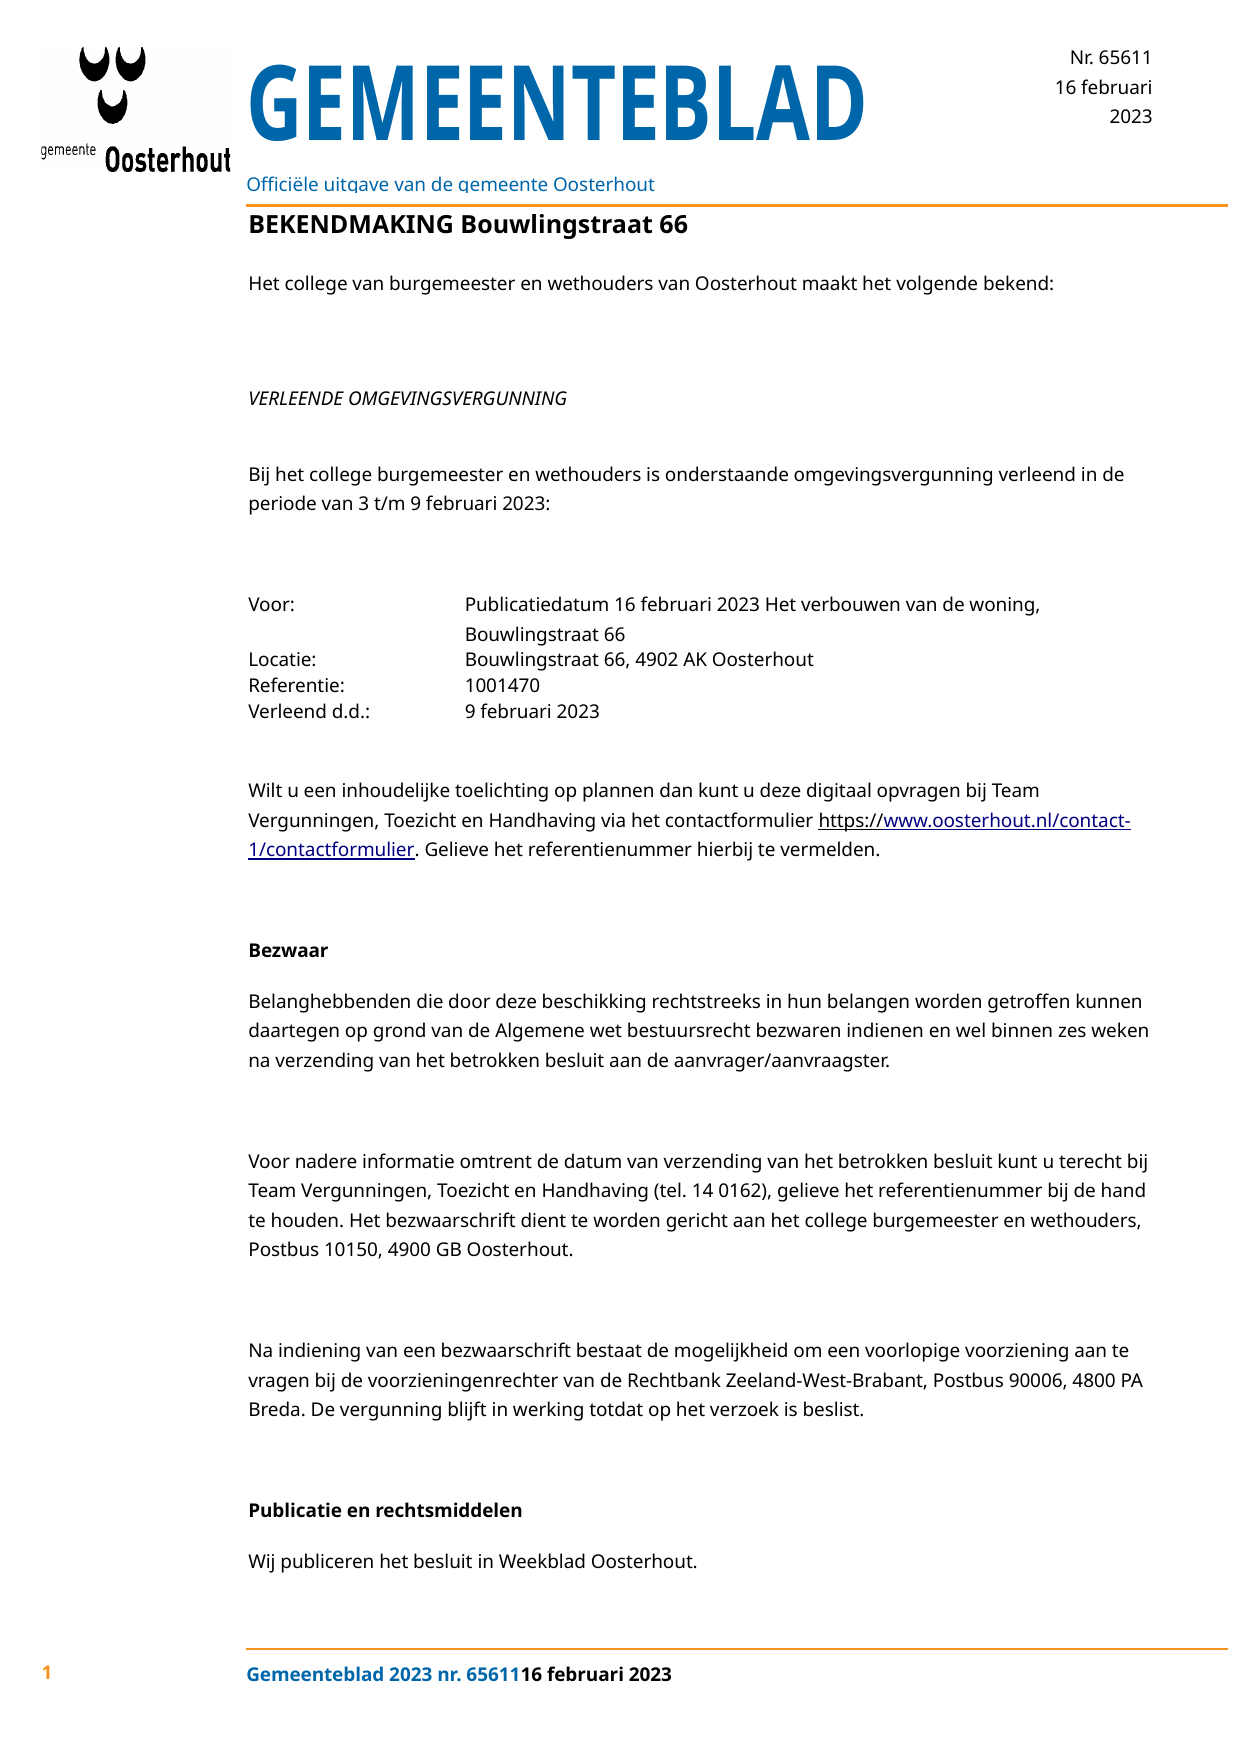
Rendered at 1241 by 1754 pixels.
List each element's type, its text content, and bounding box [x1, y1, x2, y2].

picture [41, 47, 231, 172]
table_cell Bouwlingstraat 66, 4902 AK Oosterhout [465, 647, 1152, 672]
table_header Voor: [248, 591, 464, 647]
table_cell 1001470 [465, 673, 1152, 698]
text Voor nadere informatie omtrent de datum van verzending van het betrokken besluit kunt u terecht bij Team Vergunningen, Toezicht en Handhaving (tel. 14 0162), gelieve het referentienummer bij de hand te houden. Het bezwaarschrift dient te worden gericht aan het college burgemeester en wethouders, Postbus 10150, 4900 GB Oosterhout. [248, 1148, 1152, 1262]
table_cell Verleend d.d.: [248, 698, 464, 724]
table_cell 9 februari 2023 [465, 698, 1152, 724]
text Publicatie en rechtsmiddelen [248, 1497, 1152, 1523]
table_cell Locatie: [248, 647, 464, 672]
text Wilt u een inhoudelijke toelichting op plannen dan kunt u deze digitaal opvragen bij Team Vergunningen, Toezicht en Handhaving via het contactformulier https://www.oosterhout.nl/contact-1/contactformulier. Gelieve het referentienummer hierbij te vermelden. [248, 777, 1152, 862]
text BEKENDMAKING Bouwlingstraat 66 [248, 207, 1152, 241]
table_header Publicatiedatum 16 februari 2023 Het verbouwen van de woning, Bouwlingstraat 66 [465, 591, 1152, 647]
text Het college van burgemeester en wethouders van Oosterhout maakt het volgende bekend: [248, 270, 1152, 296]
text Na indiening van een bezwaarschrift bestaat de mogelijkheid om een voorlopige voorziening aan te vragen bij de voorzieningenrechter van de Rechtbank Zeeland-West-Brabant, Postbus 90006, 4800 PA Breda. De vergunning blijft in werking totdat op het verzoek is beslist. [248, 1337, 1152, 1422]
text Bezwaar [248, 937, 1152, 963]
text VERLEENDE OMGEVINGSVERGUNNING [248, 385, 1152, 410]
text Bij het college burgemeester en wethouders is onderstaande omgevingsvergunning verleend in de periode van 3 t/m 9 februari 2023: [248, 461, 1152, 516]
table_cell Referentie: [248, 673, 464, 698]
text Wij publiceren het besluit in Weekblad Oosterhout. [248, 1548, 1152, 1574]
text Belanghebbenden die door deze beschikking rechtstreeks in hun belangen worden getroffen kunnen daartegen op grond van de Algemene wet bestuursrecht bezwaren indienen en wel binnen zes weken na verzending van het betrokken besluit aan de aanvrager/aanvraagster. [248, 988, 1152, 1073]
